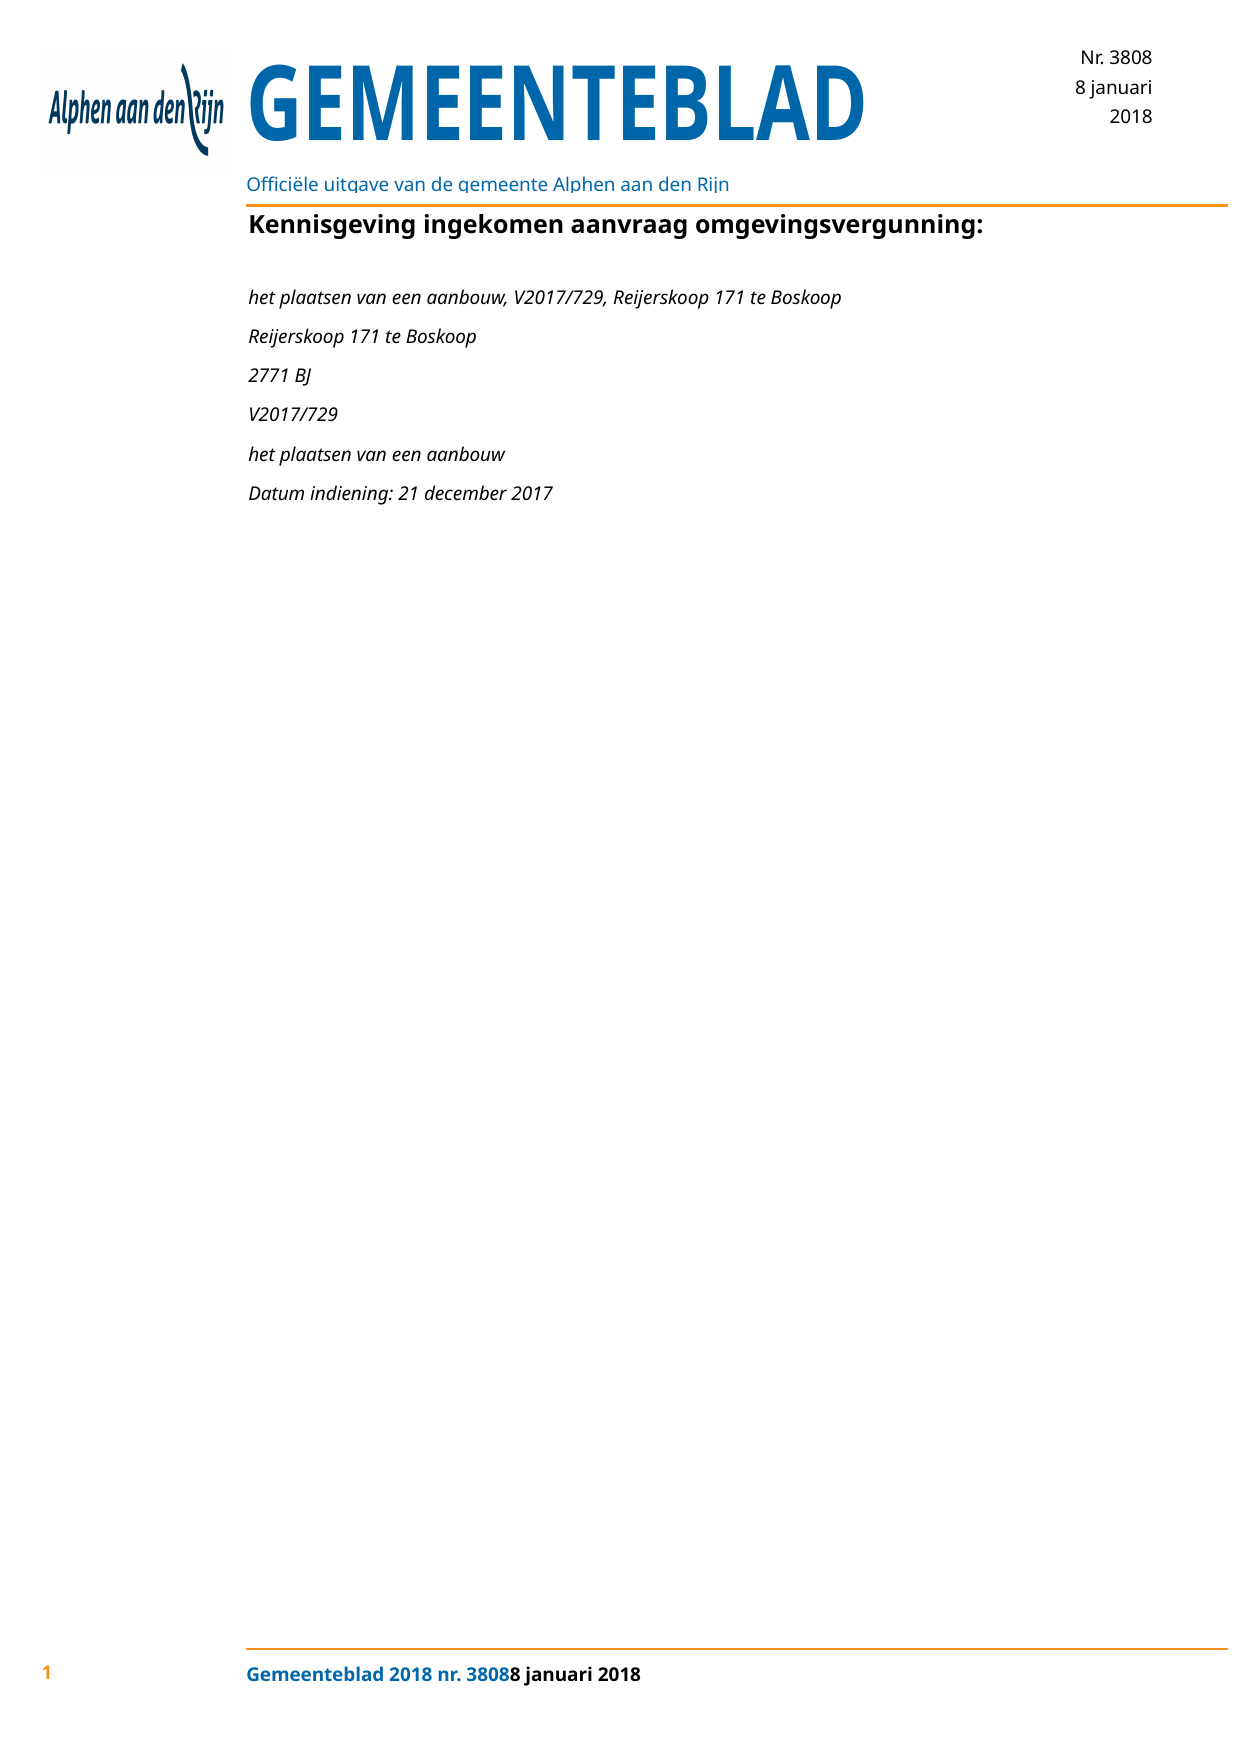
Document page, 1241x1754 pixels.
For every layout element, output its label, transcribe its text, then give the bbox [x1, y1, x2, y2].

text V2017/729 [248, 402, 1152, 427]
picture [41, 47, 231, 172]
text Datum indiening: 21 december 2017 [248, 480, 1152, 506]
text Reijerskoop 171 te Boskoop [248, 323, 1152, 349]
text 2771 BJ [248, 362, 1152, 388]
text Kennisgeving ingekomen aanvraag omgevingsvergunning: [248, 207, 1152, 241]
text het plaatsen van een aanbouw [248, 441, 1152, 467]
text het plaatsen van een aanbouw, V2017/729, Reijerskoop 171 te Boskoop [248, 284, 1152, 309]
